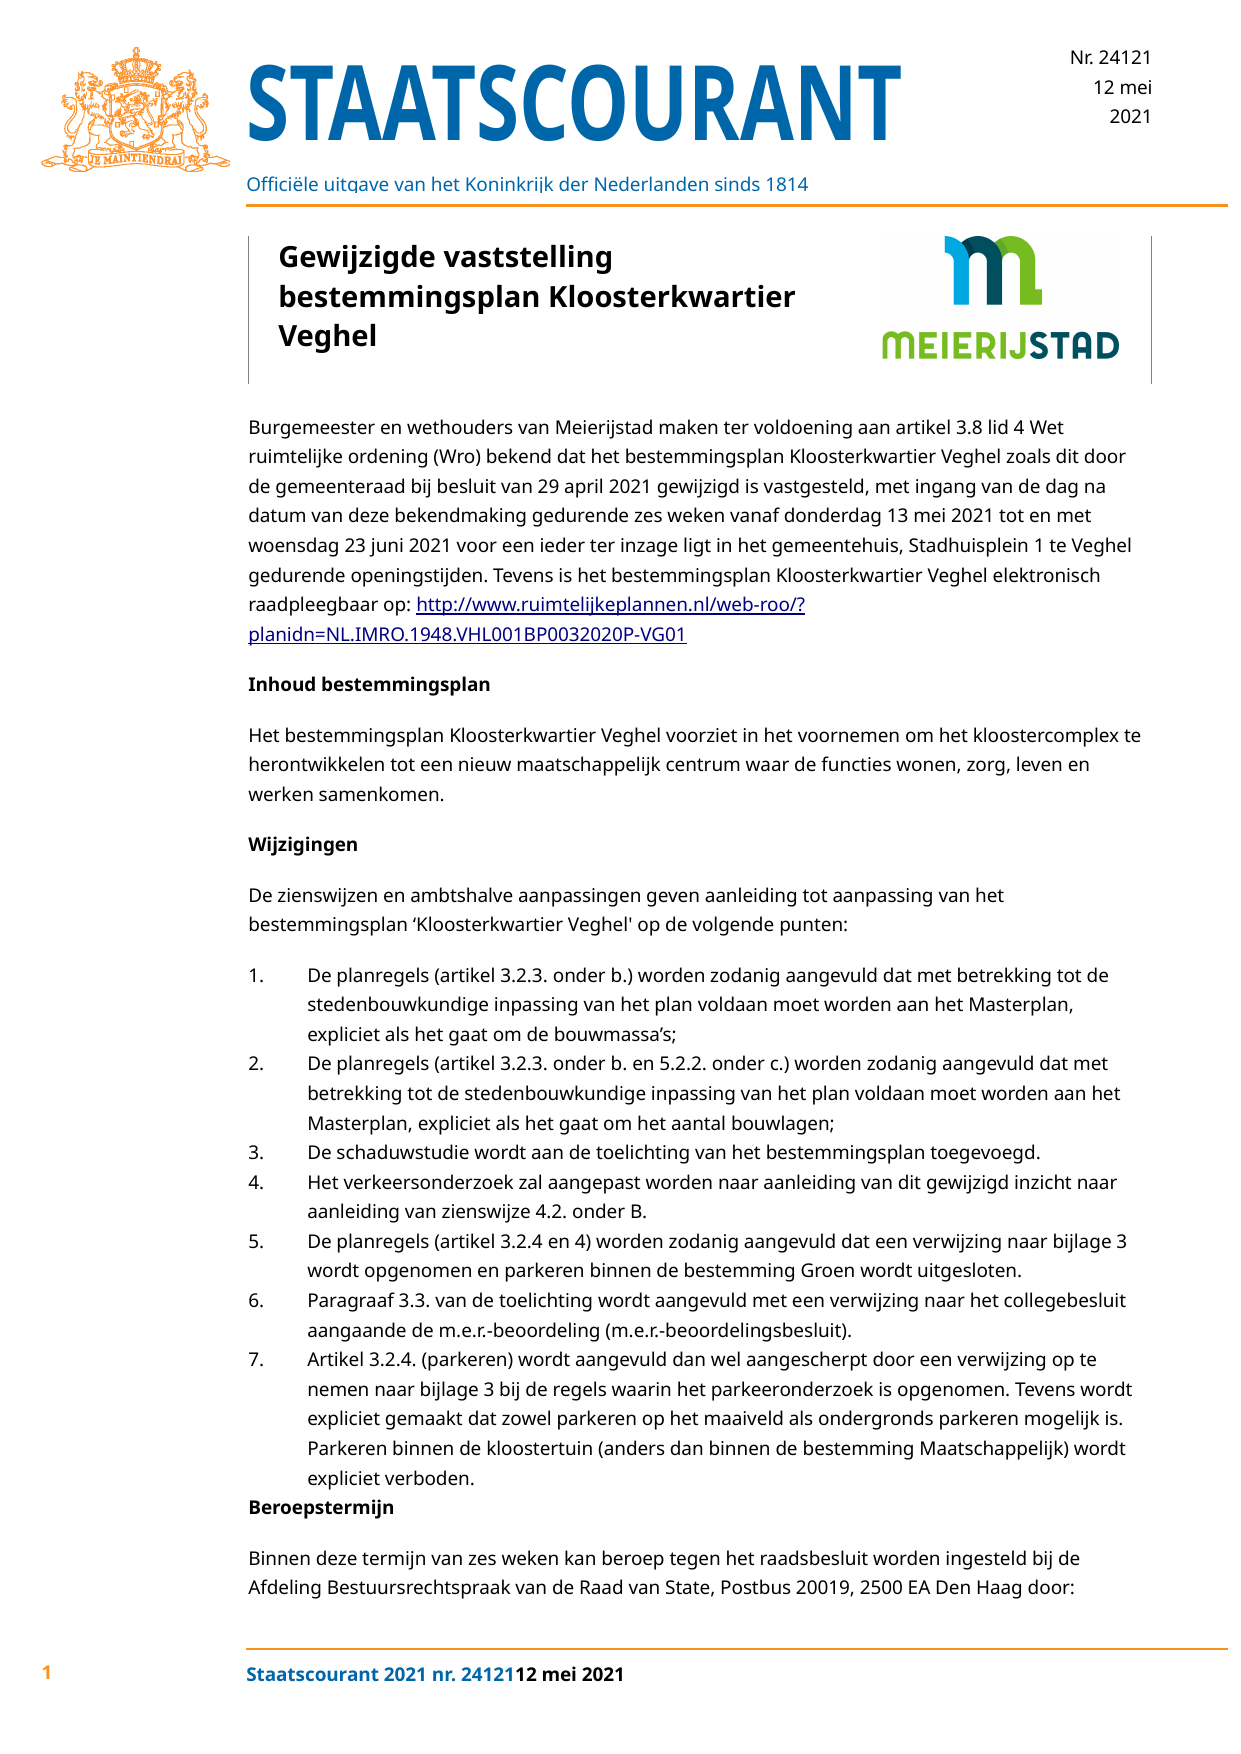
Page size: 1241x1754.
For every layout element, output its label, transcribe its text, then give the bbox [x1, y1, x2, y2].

picture [882, 236, 1119, 359]
table_header [1119, 236, 1151, 358]
list De planregels (artikel 3.2.3. onder b. en 5.2.2. onder c.) worden zodanig aangevuld dat met betrekking tot de stedenbouwkundige inpassing van het plan voldaan moet worden aan het Masterplan, expliciet als het gaat om het aantal bouwlagen; [248, 1051, 1152, 1136]
list De planregels (artikel 3.2.3. onder b.) worden zodanig aangevuld dat met betrekking tot de stedenbouwkundige inpassing van het plan voldaan moet worden aan het Masterplan, expliciet als het gaat om de bouwmassa’s; [248, 962, 1152, 1047]
text Wijzigingen [248, 831, 1152, 857]
table_header [850, 359, 1151, 384]
picture [41, 47, 231, 172]
text Inhoud bestemmingsplan [248, 671, 1152, 697]
list Paragraaf 3.3. van de toelichting wordt aangevuld met een verwijzing naar het collegebesluit aangaande de m.e.r.-beoordeling (m.e.r.-beoordelingsbesluit). [248, 1287, 1152, 1343]
text Beroepstermijn [248, 1494, 1152, 1520]
list Artikel 3.2.4. (parkeren) wordt aangevuld dan wel aangescherpt door een verwijzing op te nemen naar bijlage 3 bij de regels waarin het parkeeronderzoek is opgenomen. Tevens wordt expliciet gemaakt dat zowel parkeren op het maaiveld als ondergronds parkeren mogelijk is. Parkeren binnen de kloostertuin (anders dan binnen de bestemming Maatschappelijk) wordt expliciet verboden. [248, 1346, 1152, 1491]
list De schaduwstudie wordt aan de toelichting van het bestemmingsplan toegevoegd. [248, 1139, 1152, 1165]
table_header [850, 236, 882, 358]
text De zienswijzen en ambtshalve aanpassingen geven aanleiding tot aanpassing van het bestemmingsplan ‘Kloosterkwartier Veghel' op de volgende punten: [248, 882, 1152, 937]
text Burgemeester en wethouders van Meierijstad maken ter voldoening aan artikel 3.8 lid 4 Wet ruimtelijke ordening (Wro) bekend dat het bestemmingsplan Kloosterkwartier Veghel zoals dit door de gemeenteraad bij besluit van 29 april 2021 gewijzigd is vastgesteld, met ingang van de dag na datum van deze bekendmaking gedurende zes weken vanaf donderdag 13 mei 2021 tot en met woensdag 23 juni 2021 voor een ieder ter inzage ligt in het gemeentehuis, Stadhuisplein 1 te Veghel gedurende openingstijden. Tevens is het bestemmingsplan Kloosterkwartier Veghel elektronisch raadpleegbaar op: http://www.ruimtelijkeplannen.nl/web-roo/?planidn=NL.IMRO.1948.VHL001BP0032020P-VG01 [248, 414, 1152, 647]
list De planregels (artikel 3.2.4 en 4) worden zodanig aangevuld dat een verwijzing naar bijlage 3 wordt opgenomen en parkeren binnen de bestemming Groen wordt uitgesloten. [248, 1228, 1152, 1283]
list Het verkeersonderzoek zal aangepast worden naar aanleiding van dit gewijzigd inzicht naar aanleiding van zienswijze 4.2. onder B. [248, 1169, 1152, 1224]
text Het bestemmingsplan Kloosterkwartier Veghel voorziet in het voornemen om het kloostercomplex te herontwikkelen tot een nieuw maatschappelijk centrum waar de functies wonen, zorg, leven en werken samenkomen. [248, 722, 1152, 807]
text Binnen deze termijn van zes weken kan beroep tegen het raadsbesluit worden ingesteld bij de Afdeling Bestuursrechtspraak van de Raad van State, Postbus 20019, 2500 EA Den Haag door: [248, 1545, 1152, 1600]
table_header Gewijzigde vaststelling bestemmingsplan Kloosterkwartier Veghel [249, 236, 850, 384]
